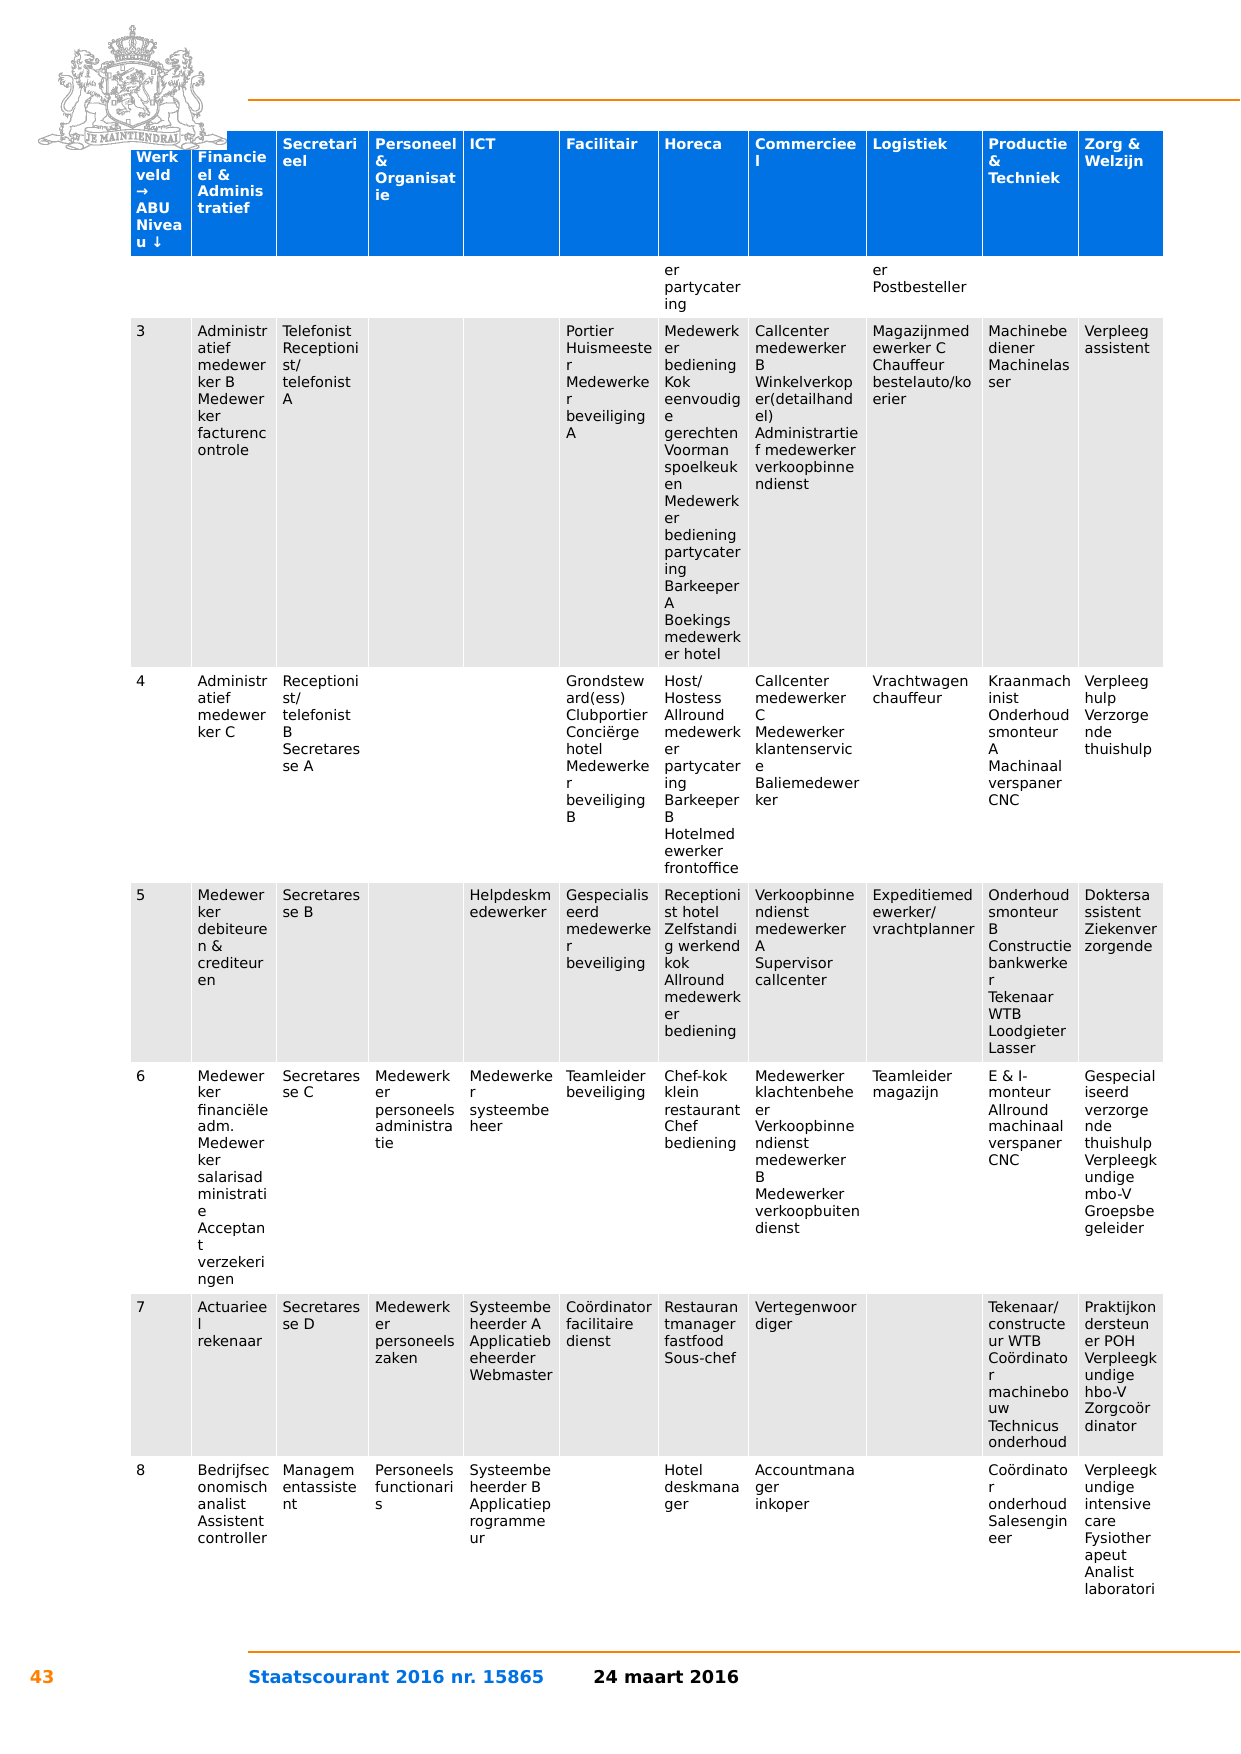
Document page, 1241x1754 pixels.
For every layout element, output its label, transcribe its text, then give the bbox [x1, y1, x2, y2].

table_cell Tekenaar/constructeur WTB Coördinator machinebouw Technicus onderhoud [983, 1294, 1078, 1456]
table_header Facilitair [560, 131, 658, 256]
table_cell Praktijkondersteuner POH Verpleegkundige hbo-V Zorgcoördinator [1079, 1294, 1163, 1456]
table_cell Coördinator onderhoud Salesengineer [983, 1457, 1078, 1602]
table_cell [1079, 257, 1163, 317]
table_cell [369, 668, 463, 881]
table_cell er partycatering [659, 257, 748, 317]
table_header ICT [464, 131, 559, 256]
table_cell Machinebediener Machinelasser [983, 318, 1078, 667]
table_cell [277, 257, 368, 317]
table_cell Teamleider beveiliging [560, 1063, 658, 1293]
table_cell Verkoopbinnendienst medewerker A Supervisor callcenter [749, 883, 866, 1062]
table_cell Accountmanager inkoper [749, 1457, 866, 1602]
table_cell Managementassistent [277, 1457, 368, 1602]
table_cell [464, 318, 559, 667]
table_cell Magazijnmedewerker C Chauffeur bestelauto/koerier [867, 318, 982, 667]
table_cell Medewerker financiële adm. Medewerker salarisadministratie Acceptant verzekeringen [192, 1063, 276, 1293]
table_cell Verpleeghulp Verzorgende thuishulp [1079, 668, 1163, 881]
table_cell Secretaresse C [277, 1063, 368, 1293]
table_cell Callcenter medewerker B Winkelverkoper(detailhandel) Administrartief medewerker verkoopbinnendienst [749, 318, 866, 667]
table_header Zorg & Welzijn [1079, 131, 1163, 256]
table_cell Doktersassistent Ziekenverzorgende [1079, 883, 1163, 1062]
table_cell [867, 1294, 982, 1456]
table_cell Secretaresse B [277, 883, 368, 1062]
table_cell Chef-kok klein restaurant Chef bediening [659, 1063, 748, 1293]
table_cell er Postbesteller [867, 257, 982, 317]
table_cell 7 [131, 1294, 191, 1456]
table_cell Medewerker klachtenbeheer Verkoopbinnendienst medewerker B Medewerker verkoopbuitendienst [749, 1063, 866, 1293]
table_cell [369, 883, 463, 1062]
table_cell 3 [131, 318, 191, 667]
table_cell Hotel deskmanager [659, 1457, 748, 1602]
table_cell Portier Huismeester Medewerker beveiliging A [560, 318, 658, 667]
table_header Financieel & Administratief [192, 131, 276, 256]
table_cell E & I-monteur Allround machinaal verspaner CNC [983, 1063, 1078, 1293]
table_header Personeel & Organisatie [369, 131, 463, 256]
table_cell Grondsteward(ess) Clubportier Conciërge hotel Medewerker beveiliging B [560, 668, 658, 881]
table_cell [464, 257, 559, 317]
table_cell Medewerker debiteuren & crediteuren [192, 883, 276, 1062]
table_cell [131, 257, 191, 317]
table_header Logistiek [867, 131, 982, 256]
table_cell [867, 1457, 982, 1602]
table_header Werkveld → ABU Niveau ↓ [131, 150, 191, 256]
table_cell Actuarieel rekenaar [192, 1294, 276, 1456]
table_cell Receptionist hotel Zelfstandig werkend kok Allround medewerker bediening [659, 883, 748, 1062]
table_cell Receptionist/telefonist B Secretaresse A [277, 668, 368, 881]
table_cell 5 [131, 883, 191, 1062]
table_cell Systeembeheerder A Applicatiebeheerder Webmaster [464, 1294, 559, 1456]
table_cell [560, 257, 658, 317]
table_cell Kraanmachinist Onderhoudsmonteur A Machinaal verspaner CNC [983, 668, 1078, 881]
table_cell Expeditiemedewerker/vrachtplanner [867, 883, 982, 1062]
table_cell Personeelsfunctionaris [369, 1457, 463, 1602]
table_cell 8 [131, 1457, 191, 1602]
table_cell Vertegenwoordiger [749, 1294, 866, 1456]
table_cell Bedrijfseconomisch analist Assistent controller [192, 1457, 276, 1602]
table_header Secretarieel [277, 131, 368, 256]
table_cell Coördinator facilitaire dienst [560, 1294, 658, 1456]
table_cell Verpleegkundige intensive care Fysiotherapeut Analist laboratori [1079, 1457, 1163, 1602]
table_cell Medewerker personeelszaken [369, 1294, 463, 1456]
table_cell Verpleegassistent [1079, 318, 1163, 667]
table_cell [369, 318, 463, 667]
table_cell Onderhoudsmonteur B Constructiebankwerker Tekenaar WTB Loodgieter Lasser [983, 883, 1078, 1062]
table_cell [749, 257, 866, 317]
table_cell 6 [131, 1063, 191, 1293]
table_cell Administratief medewerker B Medewerker facturencontrole [192, 318, 276, 667]
table_cell [983, 257, 1078, 317]
table_cell Medewerker bediening Kok eenvoudige gerechten Voorman spoelkeuken Medewerker bediening partycatering Barkeeper A Boekingsmedewerker hotel [659, 318, 748, 667]
table_cell Gespecialiseerd medewerker beveiliging [560, 883, 658, 1062]
table_cell Systeembeheerder B Applicatieprogrammeur [464, 1457, 559, 1602]
table_cell Host/Hostess Allround medewerker partycatering Barkeeper B Hotelmedewerker frontoffice [659, 668, 748, 881]
picture [38, 25, 227, 150]
table_header Commercieel [749, 131, 866, 256]
table_cell Gespecialiseerd verzorgende thuishulp Verpleegkundige mbo-V Groepsbegeleider [1079, 1063, 1163, 1293]
table_cell Callcenter medewerker C Medewerker klantenservice Baliemedewerker [749, 668, 866, 881]
table_cell 4 [131, 668, 191, 881]
table_cell Helpdeskmedewerker [464, 883, 559, 1062]
table_cell [192, 257, 276, 317]
table_cell Telefonist Receptionist/telefonist A [277, 318, 368, 667]
table_cell Administratief medewerker C [192, 668, 276, 881]
table_header Productie & Techniek [983, 131, 1078, 256]
table_cell Secretaresse D [277, 1294, 368, 1456]
table_cell [560, 1457, 658, 1602]
table_cell Restaurantmanager fastfood Sous-chef [659, 1294, 748, 1456]
table_cell Vrachtwagenchauffeur [867, 668, 982, 881]
table_cell Medewerker personeelsadministratie [369, 1063, 463, 1293]
table_cell [369, 257, 463, 317]
table_cell Medewerker systeembeheer [464, 1063, 559, 1293]
table_cell Teamleider magazijn [867, 1063, 982, 1293]
table_cell [464, 668, 559, 881]
table_header Horeca [659, 131, 748, 256]
